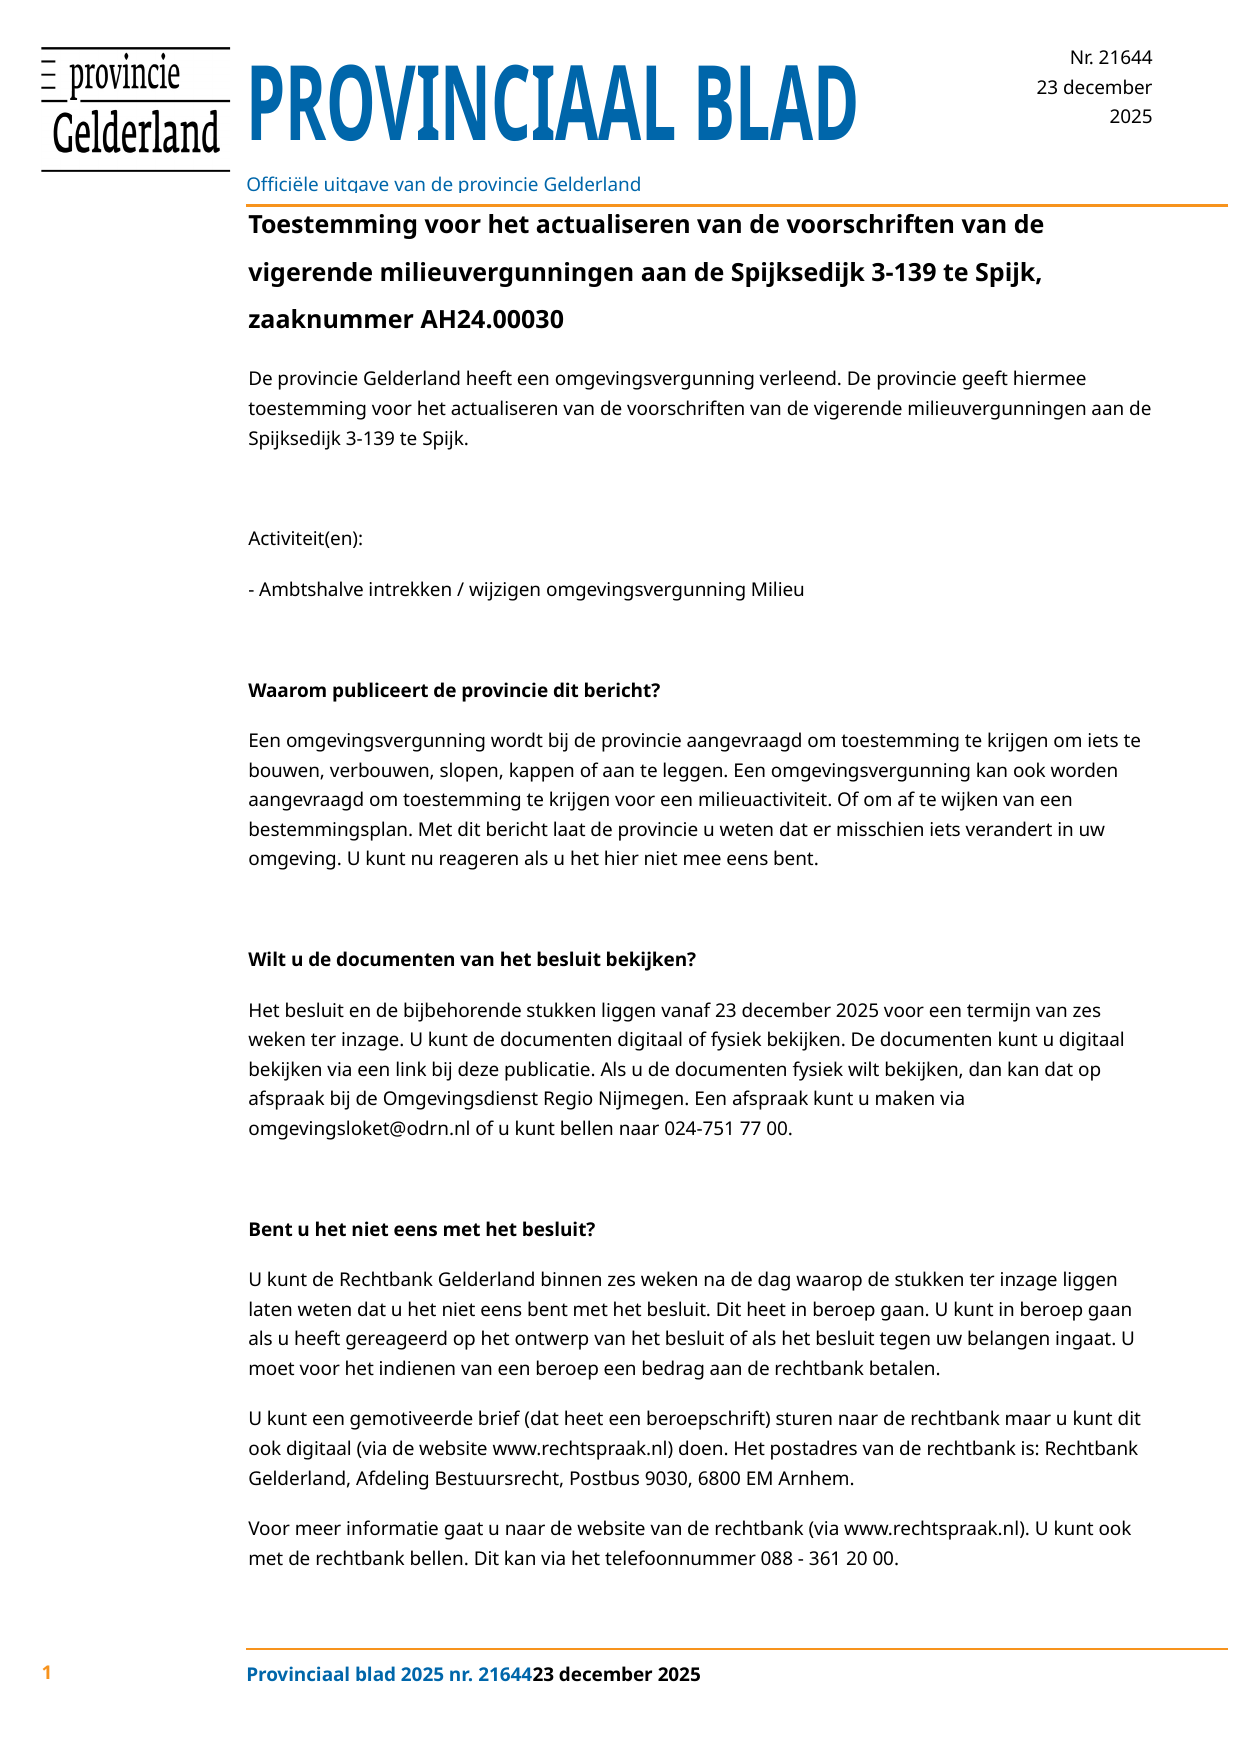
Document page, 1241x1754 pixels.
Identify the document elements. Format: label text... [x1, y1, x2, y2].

text U kunt de Rechtbank Gelderland binnen zes weken na de dag waarop de stukken ter inzage liggen laten weten dat u het niet eens bent met het besluit. Dit heet in beroep gaan. U kunt in beroep gaan als u heeft gereageerd op het ontwerp van het besluit of als het besluit tegen uw belangen ingaat. U moet voor het indienen van een beroep een bedrag aan de rechtbank betalen. [248, 1266, 1152, 1381]
text Een omgevingsvergunning wordt bij de provincie aangevraagd om toestemming te krijgen om iets te bouwen, verbouwen, slopen, kappen of aan te leggen. Een omgevingsvergunning kan ook worden aangevraagd om toestemming te krijgen voor een milieuactiviteit. Of om af te wijken van een bestemmingsplan. Met dit bericht laat de provincie u weten dat er misschien iets verandert in uw omgeving. U kunt nu reageren als u het hier niet mee eens bent. [248, 727, 1152, 871]
text Wilt u de documenten van het besluit bekijken? [248, 946, 1152, 972]
text - Ambtshalve intrekken / wijzigen omgevingsvergunning Milieu [248, 576, 1152, 602]
text Activiteit(en): [248, 526, 1152, 551]
text Waarom publiceert de provincie dit bericht? [248, 677, 1152, 702]
text U kunt een gemotiveerde brief (dat heet een beroepschrift) sturen naar de rechtbank maar u kunt dit ook digitaal (via de website www.rechtspraak.nl) doen. Het postadres van de rechtbank is: Rechtbank Gelderland, Afdeling Bestuursrecht, Postbus 9030, 6800 EM Arnhem. [248, 1406, 1152, 1490]
text Het besluit en de bijbehorende stukken liggen vanaf 23 december 2025 voor een termijn van zes weken ter inzage. U kunt de documenten digitaal of fysiek bekijken. De documenten kunt u digitaal bekijken via een link bij deze publicatie. Als u de documenten fysiek wilt bekijken, dan kan dat op afspraak bij de Omgevingsdienst Regio Nijmegen. Een afspraak kunt u maken via omgevingsloket@odrn.nl of u kunt bellen naar 024-751 77 00. [248, 997, 1152, 1141]
text De provincie Gelderland heeft een omgevingsvergunning verleend. De provincie geeft hiermee toestemming voor het actualiseren van de voorschriften van de vigerende milieuvergunningen aan de Spijksedijk 3-139 te Spijk. [248, 366, 1152, 450]
picture [41, 47, 231, 172]
text Bent u het niet eens met het besluit? [248, 1216, 1152, 1242]
text Voor meer informatie gaat u naar de website van de rechtbank (via www.rechtspraak.nl). U kunt ook met de rechtbank bellen. Dit kan via het telefoonnummer 088 - 361 20 00. [248, 1515, 1152, 1570]
text Toestemming voor het actualiseren van de voorschriften van de vigerende milieuvergunningen aan de Spijksedijk 3-139 te Spijk, zaaknummer AH24.00030 [248, 207, 1152, 336]
